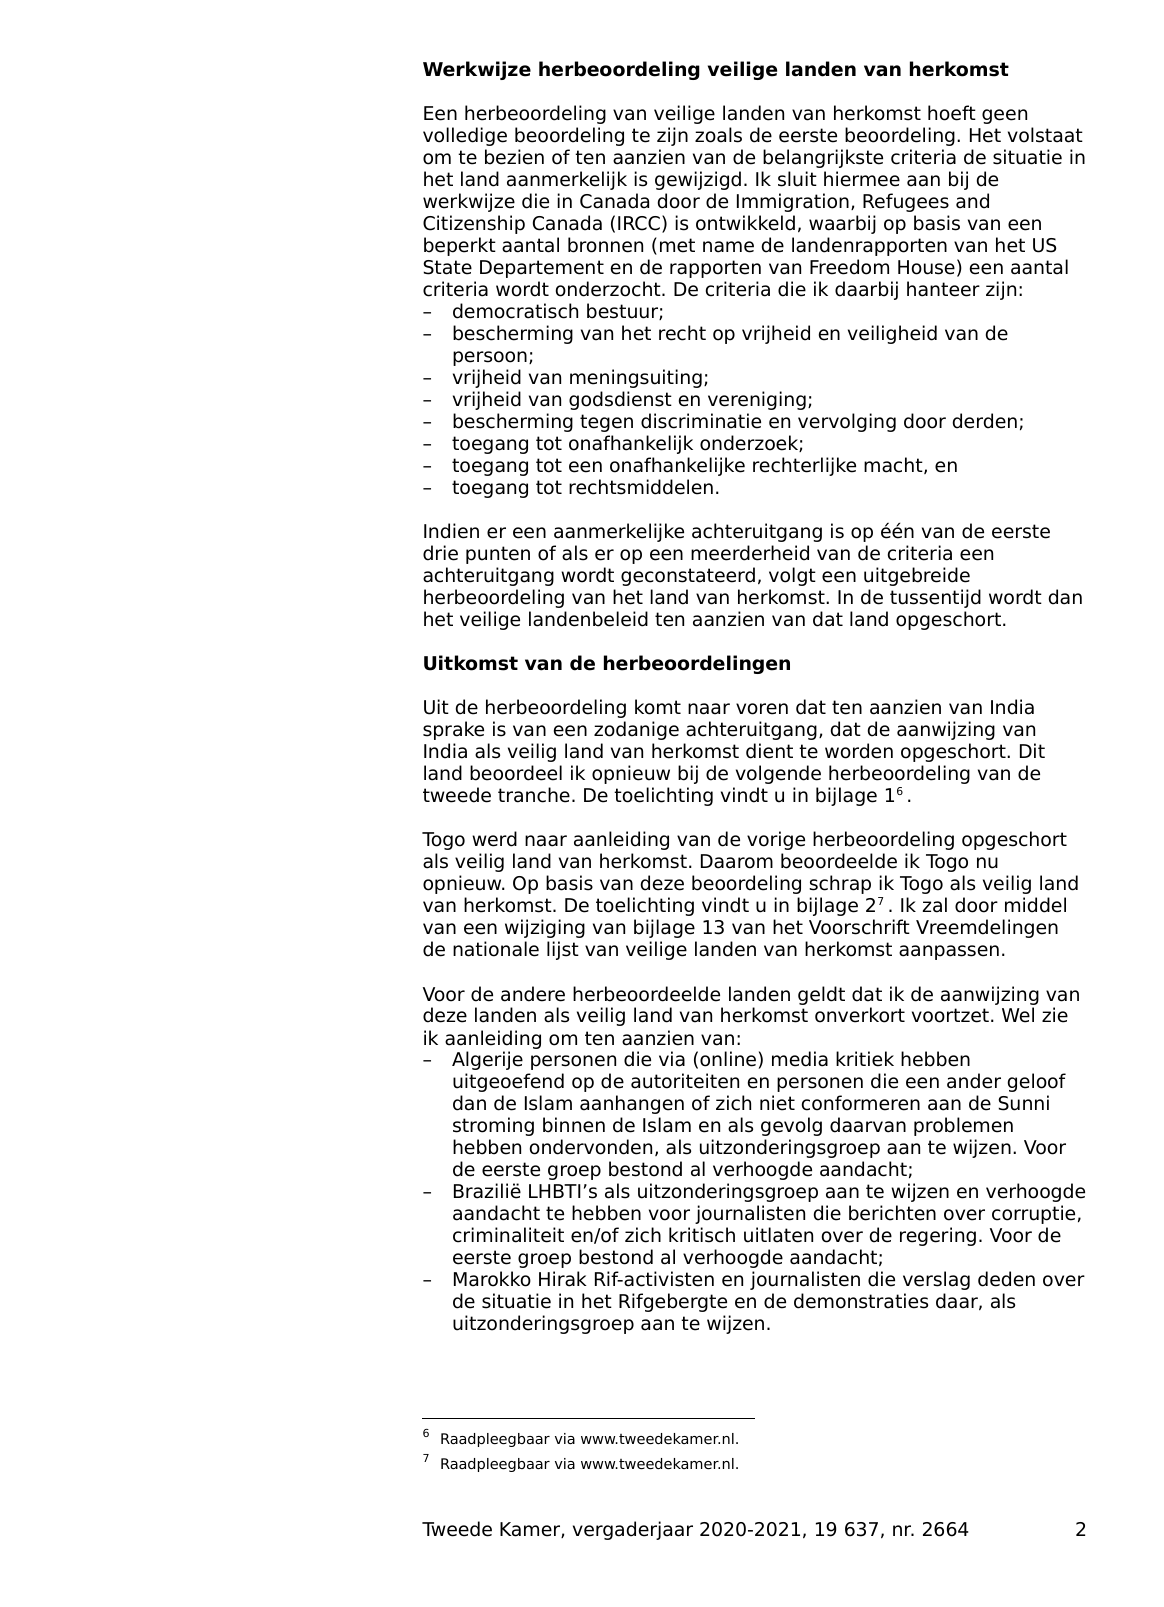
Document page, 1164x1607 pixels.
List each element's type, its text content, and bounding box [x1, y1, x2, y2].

text – toegang tot een onafhankelijke rechterlijke macht, en [422, 455, 1087, 477]
text – toegang tot rechtsmiddelen. [422, 477, 1087, 499]
text – vrijheid van godsdienst en vereniging; [422, 389, 1087, 411]
text – Marokko Hirak Rif-activisten en journalisten die verslag deden over de situatie in het Rifgebergte en de demonstraties daar, als uitzonderingsgroep aan te wijzen. [422, 1269, 1087, 1335]
text Indien er een aanmerkelijke achteruitgang is op één van de eerste drie punten of als er op een meerderheid van de criteria een achteruitgang wordt geconstateerd, volgt een uitgebreide herbeoordeling van het land van herkomst. In de tussentijd wordt dan het veilige landenbeleid ten aanzien van dat land opgeschort. [422, 521, 1087, 631]
text Uit de herbeoordeling komt naar voren dat ten aanzien van India sprake is van een zodanige achteruitgang, dat de aanwijzing van India als veilig land van herkomst dient te worden opgeschort. Dit land beoordeel ik opnieuw bij de volgende herbeoordeling van de tweede tranche. De toelichting vindt u in bijlage 1. [422, 697, 1087, 807]
subtitle Uitkomst van de herbeoordelingen [422, 653, 1087, 675]
text – Algerije personen die via (online) media kritiek hebben uitgeoefend op de autoriteiten en personen die een ander geloof dan de Islam aanhangen of zich niet conformeren aan de Sunni stroming binnen de Islam en als gevolg daarvan problemen hebben ondervonden, als uitzonderingsgroep aan te wijzen. Voor de eerste groep bestond al verhoogde aandacht; [422, 1049, 1087, 1181]
text Raadpleegbaar via www.tweedekamer.nl. [422, 1427, 1087, 1449]
text – democratisch bestuur; [422, 301, 1087, 323]
text Raadpleegbaar via www.tweedekamer.nl. [422, 1452, 1087, 1474]
text Voor de andere herbeoordeelde landen geldt dat ik de aanwijzing van deze landen als veilig land van herkomst onverkort voortzet. Wel zie ik aanleiding om ten aanzien van: [422, 983, 1087, 1049]
text – bescherming tegen discriminatie en vervolging door derden; [422, 411, 1087, 433]
text – toegang tot onafhankelijk onderzoek; [422, 433, 1087, 455]
text Togo werd naar aanleiding van de vorige herbeoordeling opgeschort als veilig land van herkomst. Daarom beoordeelde ik Togo nu opnieuw. Op basis van deze beoordeling schrap ik Togo als veilig land van herkomst. De toelichting vindt u in bijlage 2. Ik zal door middel van een wijziging van bijlage 13 van het Voorschrift Vreemdelingen de nationale lijst van veilige landen van herkomst aanpassen. [422, 829, 1087, 961]
text Een herbeoordeling van veilige landen van herkomst hoeft geen volledige beoordeling te zijn zoals de eerste beoordeling. Het volstaat om te bezien of ten aanzien van de belangrijkste criteria de situatie in het land aanmerkelijk is gewijzigd. Ik sluit hiermee aan bij de werkwijze die in Canada door de Immigration, Refugees and Citizenship Canada (IRCC) is ontwikkeld, waarbij op basis van een beperkt aantal bronnen (met name de landenrapporten van het US State Departement en de rapporten van Freedom House) een aantal criteria wordt onderzocht. De criteria die ik daarbij hanteer zijn: [422, 103, 1087, 301]
text – bescherming van het recht op vrijheid en veiligheid van de persoon; [422, 323, 1087, 367]
text – Brazilië LHBTI’s als uitzonderingsgroep aan te wijzen en verhoogde aandacht te hebben voor journalisten die berichten over corruptie, criminaliteit en/of zich kritisch uitlaten over de regering. Voor de eerste groep bestond al verhoogde aandacht; [422, 1181, 1087, 1269]
subtitle Werkwijze herbeoordeling veilige landen van herkomst [422, 59, 1087, 81]
text – vrijheid van meningsuiting; [422, 367, 1087, 389]
